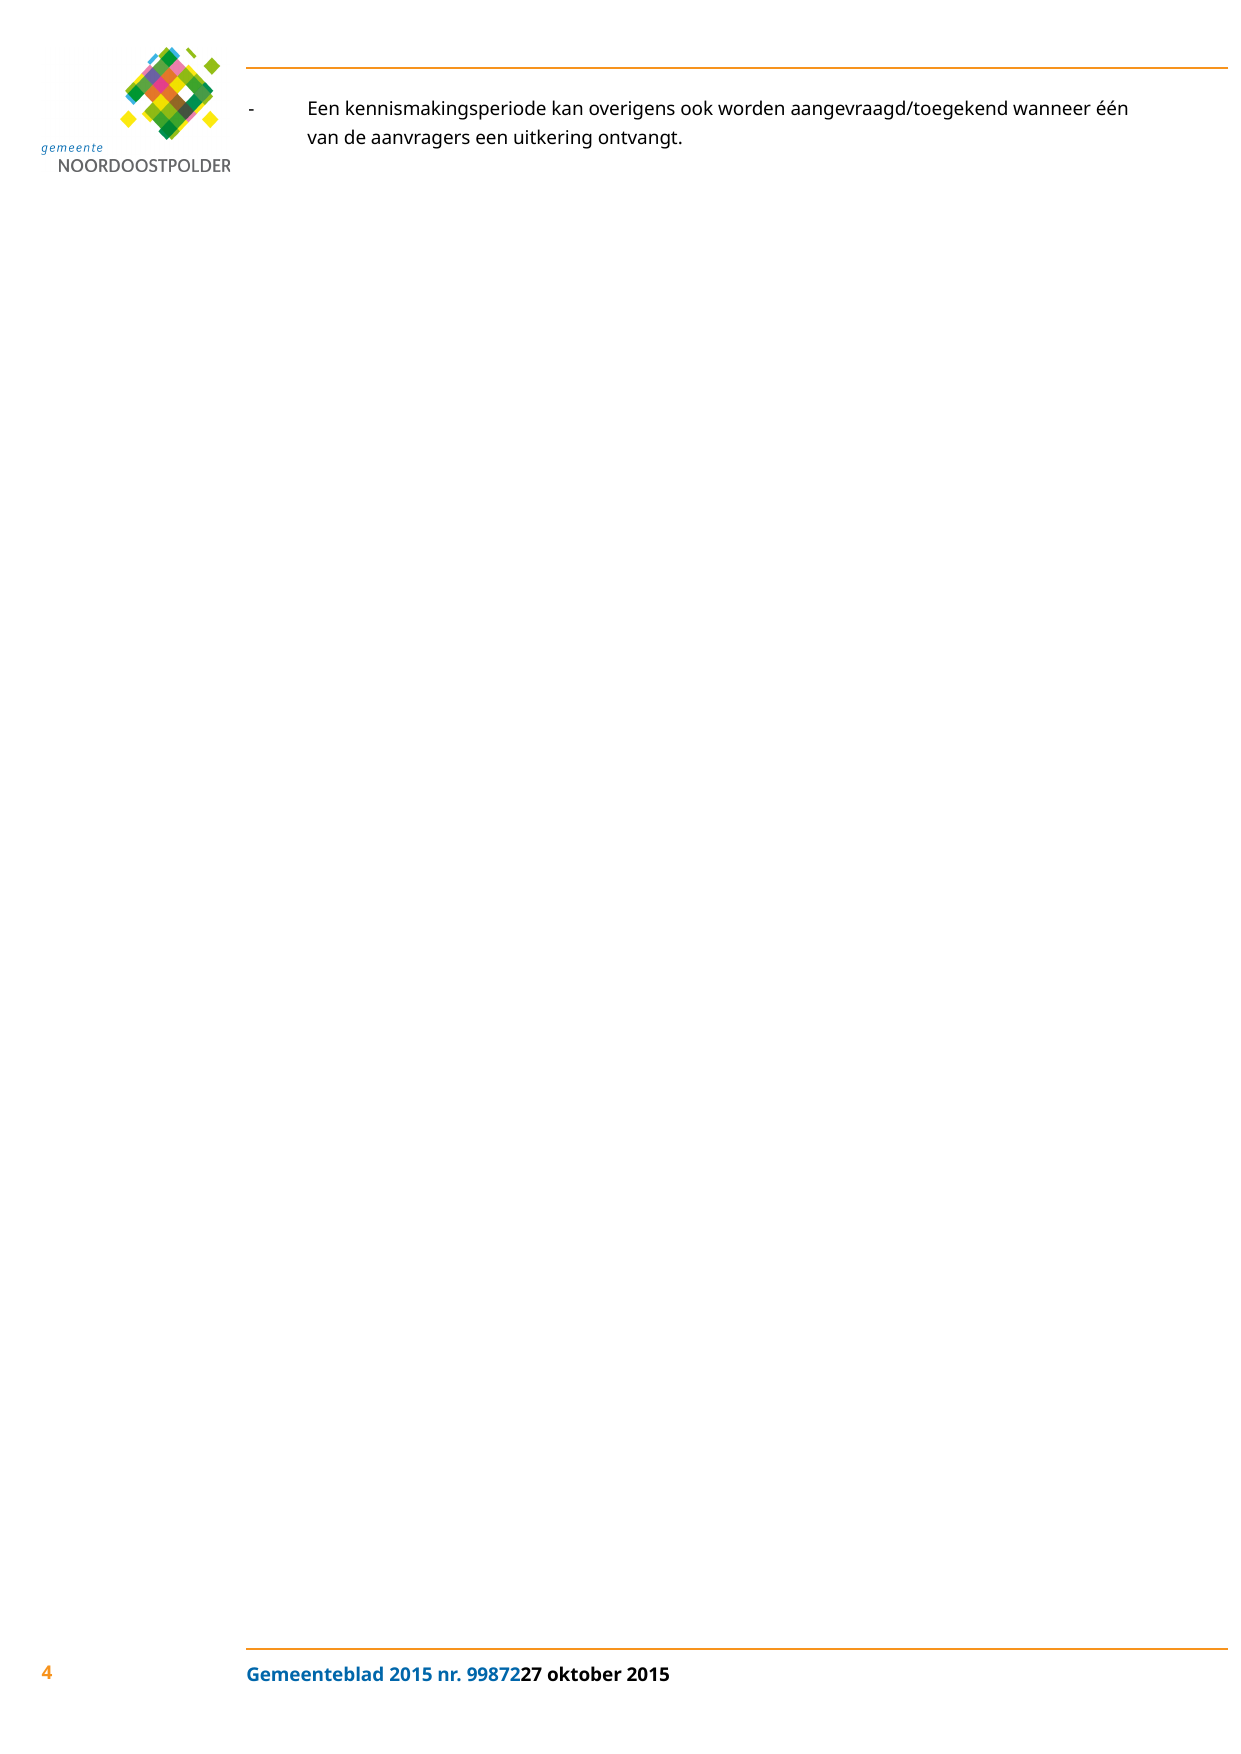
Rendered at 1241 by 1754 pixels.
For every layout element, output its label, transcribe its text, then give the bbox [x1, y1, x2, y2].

list Een kennismakingsperiode kan overigens ook worden aangevraagd/toegekend wanneer één van de aanvragers een uitkering ontvangt. [248, 95, 1152, 150]
picture [41, 47, 231, 172]
